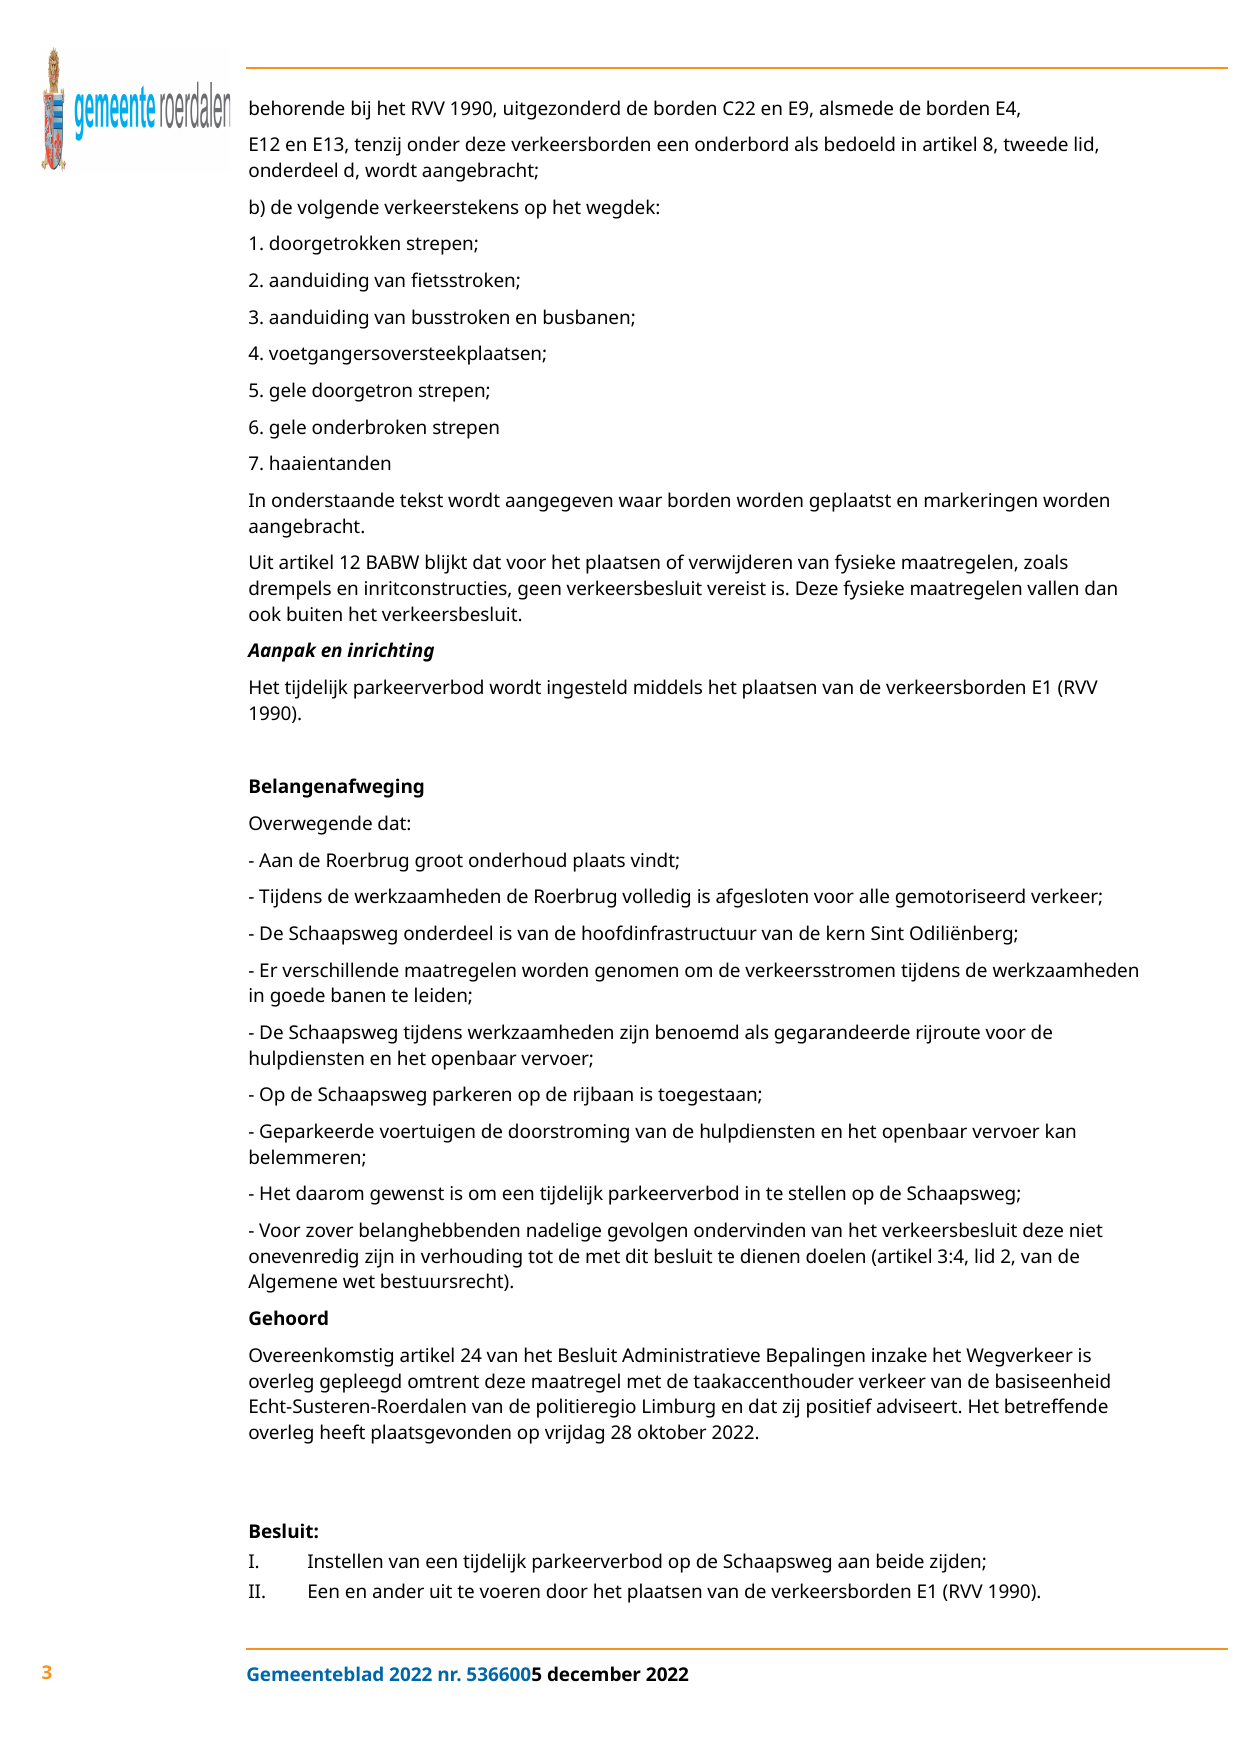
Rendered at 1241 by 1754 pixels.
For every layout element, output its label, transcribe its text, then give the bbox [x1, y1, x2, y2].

text 7. haaientanden [248, 451, 1152, 476]
text In onderstaande tekst wordt aangegeven waar borden worden geplaatst en markeringen worden aangebracht. [248, 487, 1152, 539]
text 6. gele onderbroken strepen [248, 414, 1152, 439]
text 1. doorgetrokken strepen; [248, 231, 1152, 256]
text Belangenafweging [248, 773, 1152, 799]
text - Er verschillende maatregelen worden genomen om de verkeersstromen tijdens de werkzaamheden in goede banen te leiden; [248, 957, 1152, 1008]
text Besluit: [248, 1519, 1152, 1544]
text Het tijdelijk parkeerverbod wordt ingesteld middels het plaatsen van de verkeersborden E1 (RVV 1990). [248, 674, 1152, 726]
text E12 en E13, tenzij onder deze verkeersborden een onderbord als bedoeld in artikel 8, tweede lid, onderdeel d, wordt aangebracht; [248, 131, 1152, 183]
text - Voor zover belanghebbenden nadelige gevolgen ondervinden van het verkeersbesluit deze niet onevenredig zijn in verhouding tot de met dit besluit te dienen doelen (artikel 3:4, lid 2, van de Algemene wet bestuursrecht). [248, 1217, 1152, 1294]
text b) de volgende verkeerstekens op het wegdek: [248, 194, 1152, 219]
text 2. aanduiding van fietsstroken; [248, 267, 1152, 293]
text - Aan de Roerbrug groot onderhoud plaats vindt; [248, 847, 1152, 872]
text Overeenkomstig artikel 24 van het Besluit Administratieve Bepalingen inzake het Wegverkeer is overleg gepleegd omtrent deze maatregel met de taakaccenthouder verkeer van de basiseenheid Echt-Susteren-Roerdalen van de politieregio Limburg en dat zij positief adviseert. Het betreffende overleg heeft plaatsgevonden op vrijdag 28 oktober 2022. [248, 1342, 1152, 1445]
text - De Schaapsweg tijdens werkzaamheden zijn benoemd als gegarandeerde rijroute voor de hulpdiensten en het openbaar vervoer; [248, 1019, 1152, 1071]
text Uit artikel 12 BABW blijkt dat voor het plaatsen of verwijderen van fysieke maatregelen, zoals drempels en inritconstructies, geen verkeersbesluit vereist is. Deze fysieke maatregelen vallen dan ook buiten het verkeersbesluit. [248, 549, 1152, 627]
text - Op de Schaapsweg parkeren op de rijbaan is toegestaan; [248, 1082, 1152, 1107]
text - De Schaapsweg onderdeel is van de hoofdinfrastructuur van de kern Sint Odiliënberg; [248, 920, 1152, 946]
text behorende bij het RVV 1990, uitgezonderd de borden C22 en E9, alsmede de borden E4, [248, 95, 1152, 121]
text 4. voetgangersoversteekplaatsen; [248, 341, 1152, 366]
text - Het daarom gewenst is om een tijdelijk parkeerverbod in te stellen op de Schaapsweg; [248, 1181, 1152, 1206]
text Gehoord [248, 1305, 1152, 1331]
text 3. aanduiding van busstroken en busbanen; [248, 304, 1152, 329]
text Overwegende dat: [248, 810, 1152, 836]
text - Geparkeerde voertuigen de doorstroming van de hulpdiensten en het openbaar vervoer kan belemmeren; [248, 1118, 1152, 1170]
list Een en ander uit te voeren door het plaatsen van de verkeersborden E1 (RVV 1990). [248, 1578, 1152, 1603]
text Aanpak en inrichting [248, 638, 1152, 663]
picture [41, 47, 231, 172]
text 5. gele doorgetron strepen; [248, 377, 1152, 403]
text - Tijdens de werkzaamheden de Roerbrug volledig is afgesloten voor alle gemotoriseerd verkeer; [248, 883, 1152, 909]
list Instellen van een tijdelijk parkeerverbod op de Schaapsweg aan beide zijden; [248, 1548, 1152, 1574]
